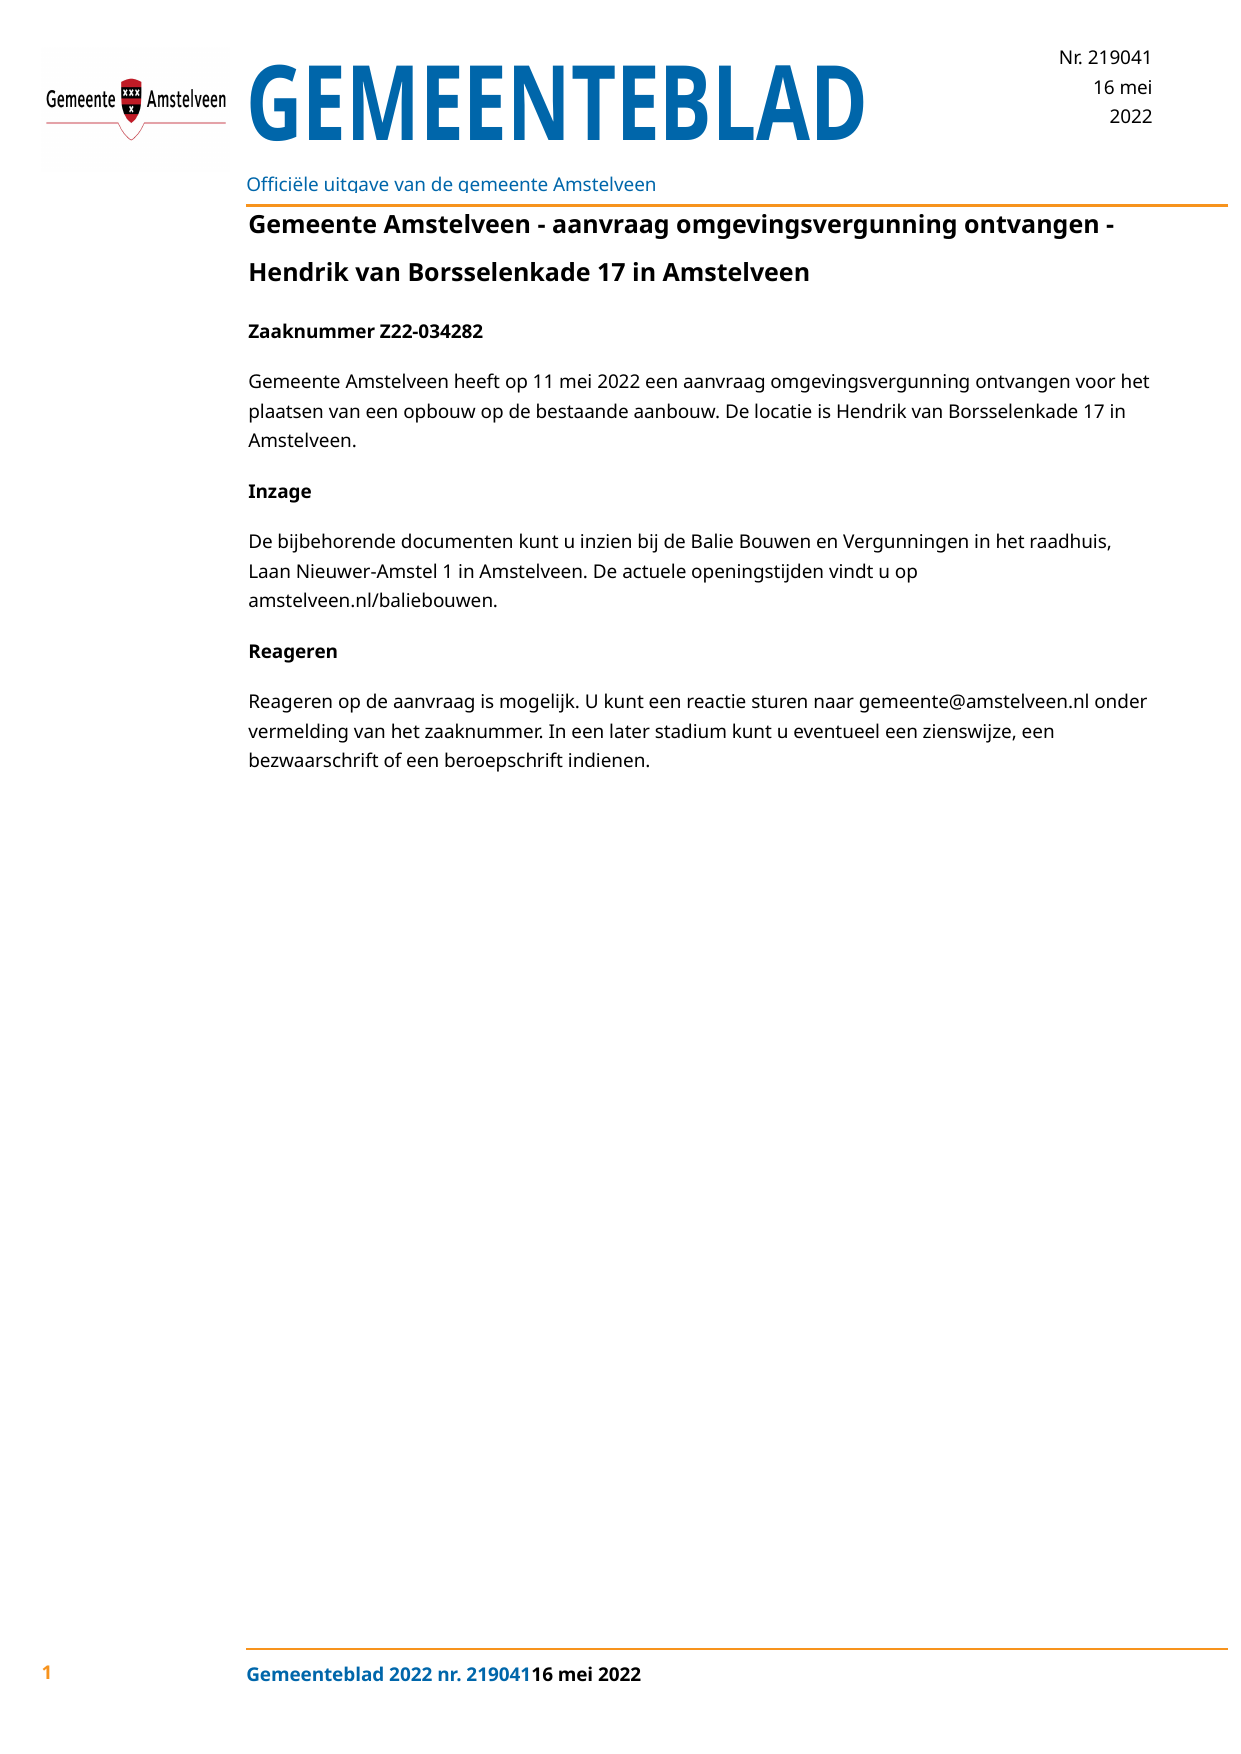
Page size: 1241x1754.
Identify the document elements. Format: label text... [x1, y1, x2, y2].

text Inzage [248, 478, 1152, 504]
picture [41, 47, 231, 172]
text De bijbehorende documenten kunt u inzien bij de Balie Bouwen en Vergunningen in het raadhuis, Laan Nieuwer-Amstel 1 in Amstelveen. De actuele openingstijden vindt u op amstelveen.nl/baliebouwen. [248, 528, 1152, 613]
text Reageren [248, 638, 1152, 664]
text Reageren op de aanvraag is mogelijk. U kunt een reactie sturen naar gemeente@amstelveen.nl onder vermelding van het zaaknummer. In een later stadium kunt u eventueel een zienswijze, een bezwaarschrift of een beroepschrift indienen. [248, 688, 1152, 773]
text Gemeente Amstelveen - aanvraag omgevingsvergunning ontvangen - Hendrik van Borsselenkade 17 in Amstelveen [248, 207, 1152, 288]
text Gemeente Amstelveen heeft op 11 mei 2022 een aanvraag omgevingsvergunning ontvangen voor het plaatsen van een opbouw op de bestaande aanbouw. De locatie is Hendrik van Borsselenkade 17 in Amstelveen. [248, 368, 1152, 453]
text Zaaknummer Z22-034282 [248, 318, 1152, 344]
